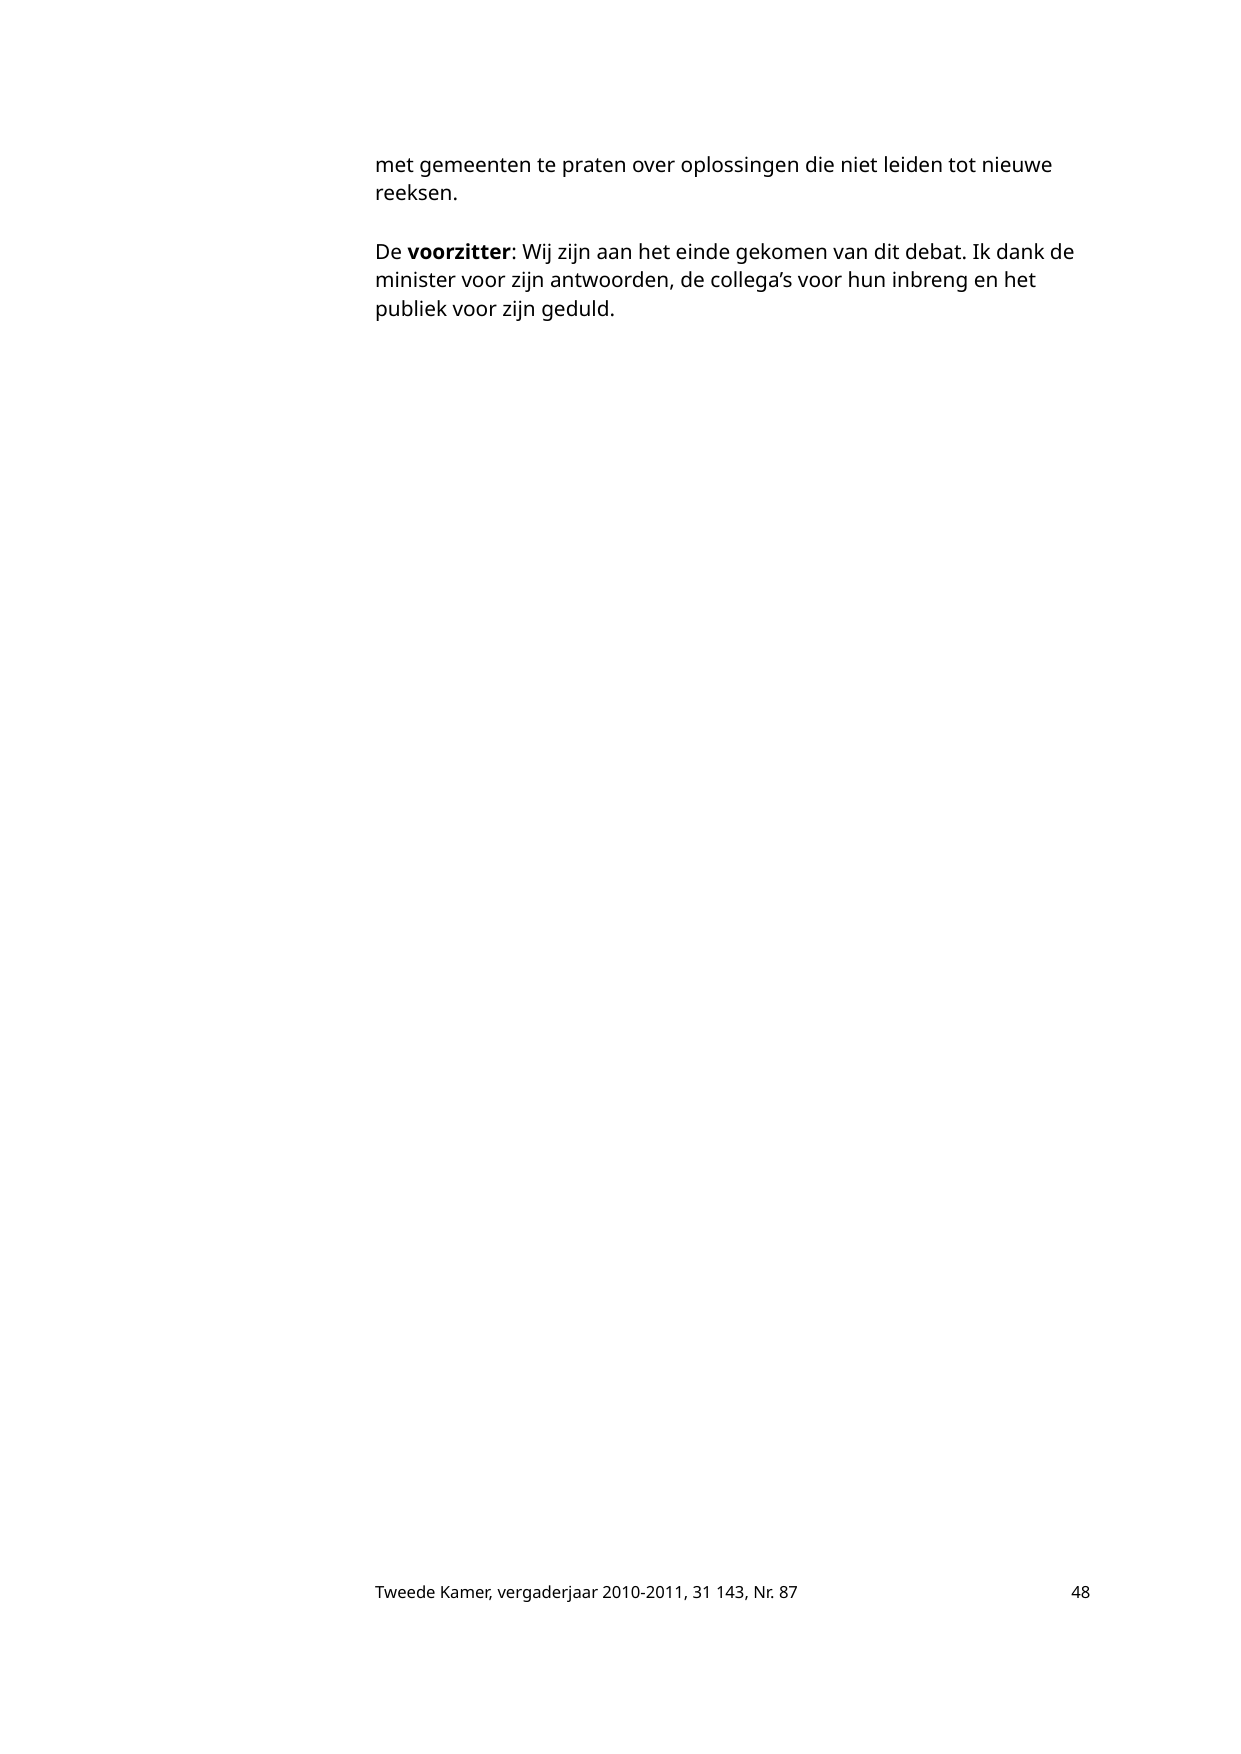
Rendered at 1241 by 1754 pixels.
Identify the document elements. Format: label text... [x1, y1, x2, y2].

text De voorzitter: Wij zijn aan het einde gekomen van dit debat. Ik dank de minister voor zijn antwoorden, de collega’s voor hun inbreng en het publiek voor zijn geduld. [375, 237, 1090, 322]
text met gemeenten te praten over oplossingen die niet leiden tot nieuwe reeksen. [375, 150, 1090, 207]
